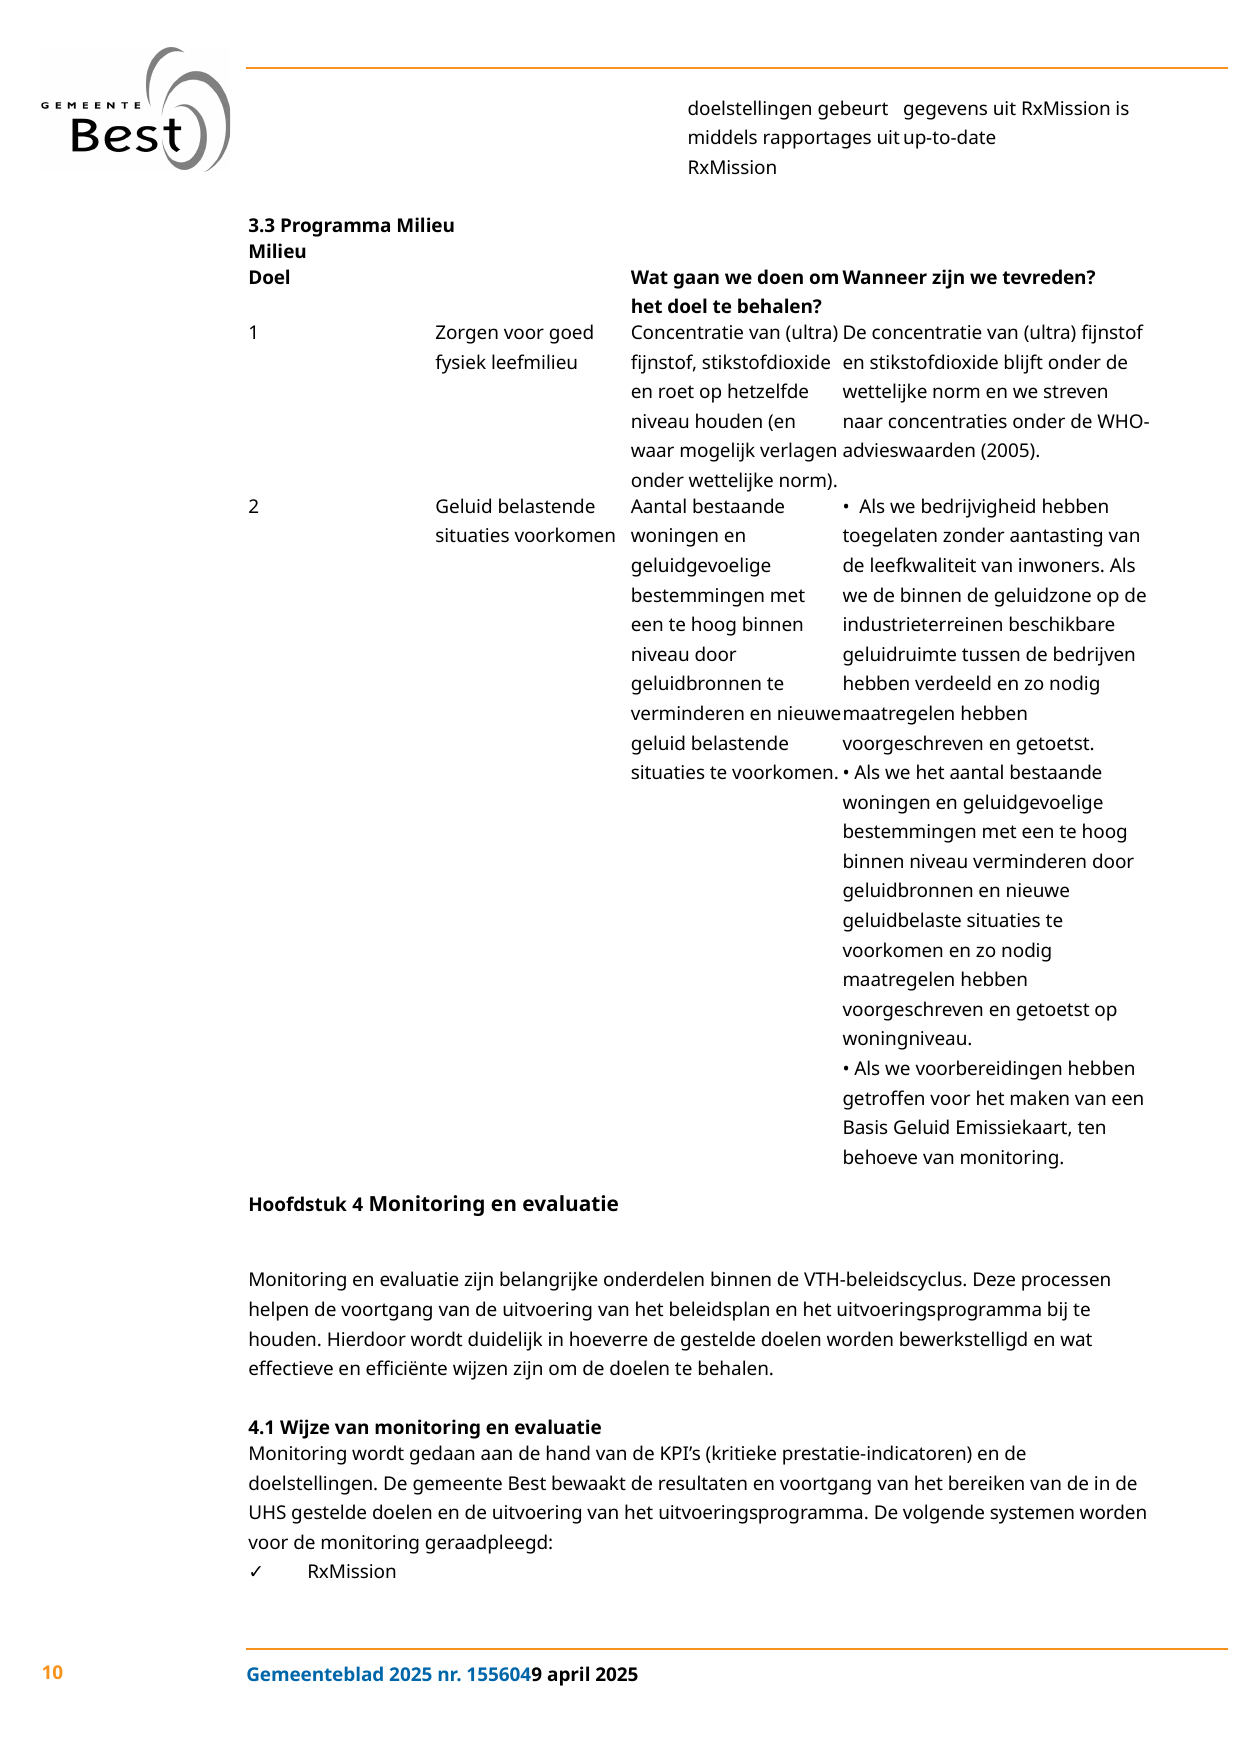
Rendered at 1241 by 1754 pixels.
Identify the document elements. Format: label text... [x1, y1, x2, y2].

table_cell Aantal bestaande woningen en geluidgevoelige bestemmingen met een te hoog binnen niveau door geluidbronnen te verminderen en nieuwe geluid belastende situaties te voorkomen. [631, 493, 842, 1169]
text 3.3 Programma Milieu [248, 212, 1152, 238]
table_cell Concentratie van (ultra) fijnstof, stikstofdioxide en roet op hetzelfde niveau houden (en waar mogelijk verlagen onder wettelijke norm). [631, 319, 842, 493]
table_cell 1 [248, 319, 435, 493]
table_cell Doel [248, 264, 631, 319]
table_header Milieu [248, 238, 1152, 264]
table_cell [439, 95, 687, 180]
table_cell • Als we bedrijvigheid hebben toegelaten zonder aantasting van de leefkwaliteit van inwoners. Als we de binnen de geluidzone op de industrieterreinen beschikbare geluidruimte tussen de bedrijven hebben verdeeld en zo nodig maatregelen hebben voorgeschreven en getoetst. • Als we het aantal bestaande woningen en geluidgevoelige bestemmingen met een te hoog binnen niveau verminderen door geluidbronnen en nieuwe geluidbelaste situaties te voorkomen en zo nodig maatregelen hebben voorgeschreven en getoetst op woningniveau. • Als we voorbereidingen hebben getroffen voor het maken van een Basis Geluid Emissiekaart, ten behoeve van monitoring. [842, 493, 1152, 1169]
table_cell gegevens uit RxMission is up-to-date [903, 95, 1152, 180]
list RxMission [248, 1558, 1152, 1584]
table_cell doelstellingen gebeurt middels rapportages uit RxMission [688, 95, 903, 180]
table_cell [248, 95, 439, 180]
text Monitoring en evaluatie zijn belangrijke onderdelen binnen de VTH-beleidscyclus. Deze processen helpen de voortgang van de uitvoering van het beleidsplan en het uitvoeringsprogramma bij te houden. Hierdoor wordt duidelijk in hoeverre de gestelde doelen worden bewerkstelligd en wat effectieve en efficiënte wijzen zijn om de doelen te behalen. [248, 1267, 1152, 1381]
text Monitoring wordt gedaan aan de hand van de KPI’s (kritieke prestatie-indicatoren) en de doelstellingen. De gemeente Best bewaakt de resultaten en voortgang van het bereiken van de in de UHS gestelde doelen en de uitvoering van het uitvoeringsprogramma. De volgende systemen worden voor de monitoring geraadpleegd: [248, 1440, 1152, 1555]
text 4.1 Wijze van monitoring en evaluatie [248, 1414, 1152, 1440]
text Hoofdstuk 4 Monitoring en evaluatie [248, 1189, 1152, 1217]
table_cell Wat gaan we doen om het doel te behalen? [631, 264, 842, 319]
table_cell 2 [248, 493, 435, 1169]
table_cell De concentratie van (ultra) fijnstof en stikstofdioxide blijft onder de wettelijke norm en we streven naar concentraties onder de WHO-advieswaarden (2005). [842, 319, 1152, 493]
table_cell Geluid belastende situaties voorkomen [435, 493, 631, 1169]
table_cell Wanneer zijn we tevreden? [842, 264, 1152, 319]
table_cell Zorgen voor goed fysiek leefmilieu [435, 319, 631, 493]
picture [41, 47, 231, 172]
